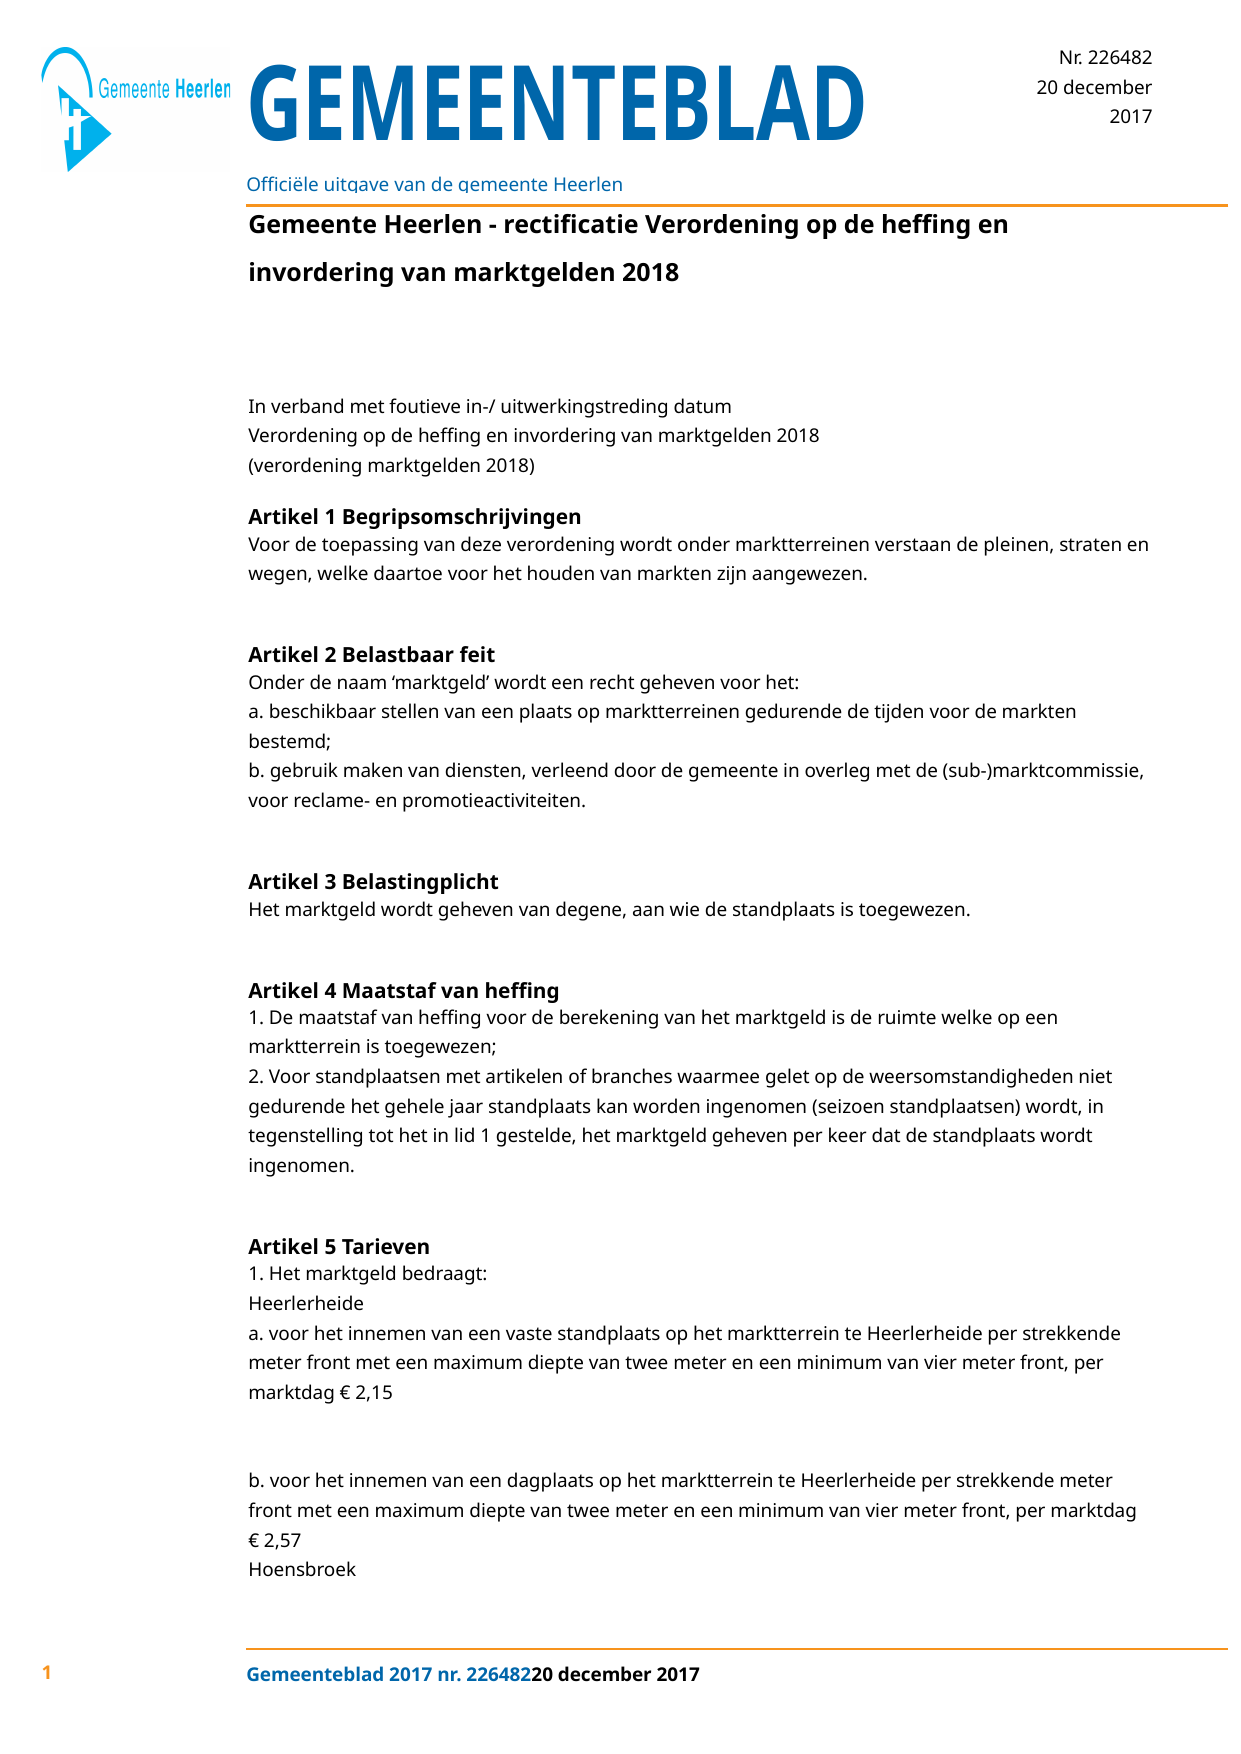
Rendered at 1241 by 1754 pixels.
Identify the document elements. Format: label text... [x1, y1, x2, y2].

text Voor de toepassing van deze verordening wordt onder marktterreinen verstaan de pleinen, straten en wegen, welke daartoe voor het houden van markten zijn aangewezen. [248, 531, 1152, 586]
text 2. Voor standplaatsen met artikelen of branches waarmee gelet op de weersomstandigheden niet gedurende het gehele jaar standplaats kan worden ingenomen (seizoen standplaatsen) wordt, in tegenstelling tot het in lid 1 gestelde, het marktgeld geheven per keer dat de standplaats wordt ingenomen. [248, 1063, 1152, 1178]
text a. voor het innemen van een vaste standplaats op het marktterrein te Heerlerheide per strekkende meter front met een maximum diepte van twee meter en een minimum van vier meter front, per marktdag € 2,15 [248, 1320, 1152, 1404]
text Onder de naam ‘marktgeld’ wordt een recht geheven voor het: [248, 669, 1152, 695]
text In verband met foutieve in-/ uitwerkingstreding datum [248, 393, 1152, 419]
text Artikel 1 Begripsomschrijvingen [248, 502, 1152, 531]
text (verordening marktgelden 2018) [248, 452, 1152, 478]
text b. gebruik maken van diensten, verleend door de gemeente in overleg met de (sub-)marktcommissie, voor reclame- en promotieactiviteiten. [248, 758, 1152, 813]
text Gemeente Heerlen - rectificatie Verordening op de heffing en invordering van marktgelden 2018 [248, 207, 1152, 288]
text a. beschikbaar stellen van een plaats op marktterreinen gedurende de tijden voor de markten bestemd; [248, 698, 1152, 754]
text Artikel 4 Maatstaf van heffing [248, 976, 1152, 1004]
picture [41, 47, 231, 172]
text b. voor het innemen van een dagplaats op het marktterrein te Heerlerheide per strekkende meter front met een maximum diepte van twee meter en een minimum van vier meter front, per marktdag € 2,57 [248, 1468, 1152, 1552]
text Hoensbroek [248, 1556, 1152, 1582]
text Artikel 2 Belastbaar feit [248, 641, 1152, 669]
text Het marktgeld wordt geheven van degene, aan wie de standplaats is toegewezen. [248, 896, 1152, 921]
text 1. De maatstaf van heffing voor de berekening van het marktgeld is de ruimte welke op een marktterrein is toegewezen; [248, 1004, 1152, 1059]
text Artikel 3 Belastingplicht [248, 867, 1152, 896]
text Verordening op de heffing en invordering van marktgelden 2018 [248, 422, 1152, 448]
text 1. Het marktgeld bedraagt: [248, 1261, 1152, 1286]
picture [41, 47, 58, 70]
text Artikel 5 Tarieven [248, 1232, 1152, 1261]
text Heerlerheide [248, 1290, 1152, 1316]
